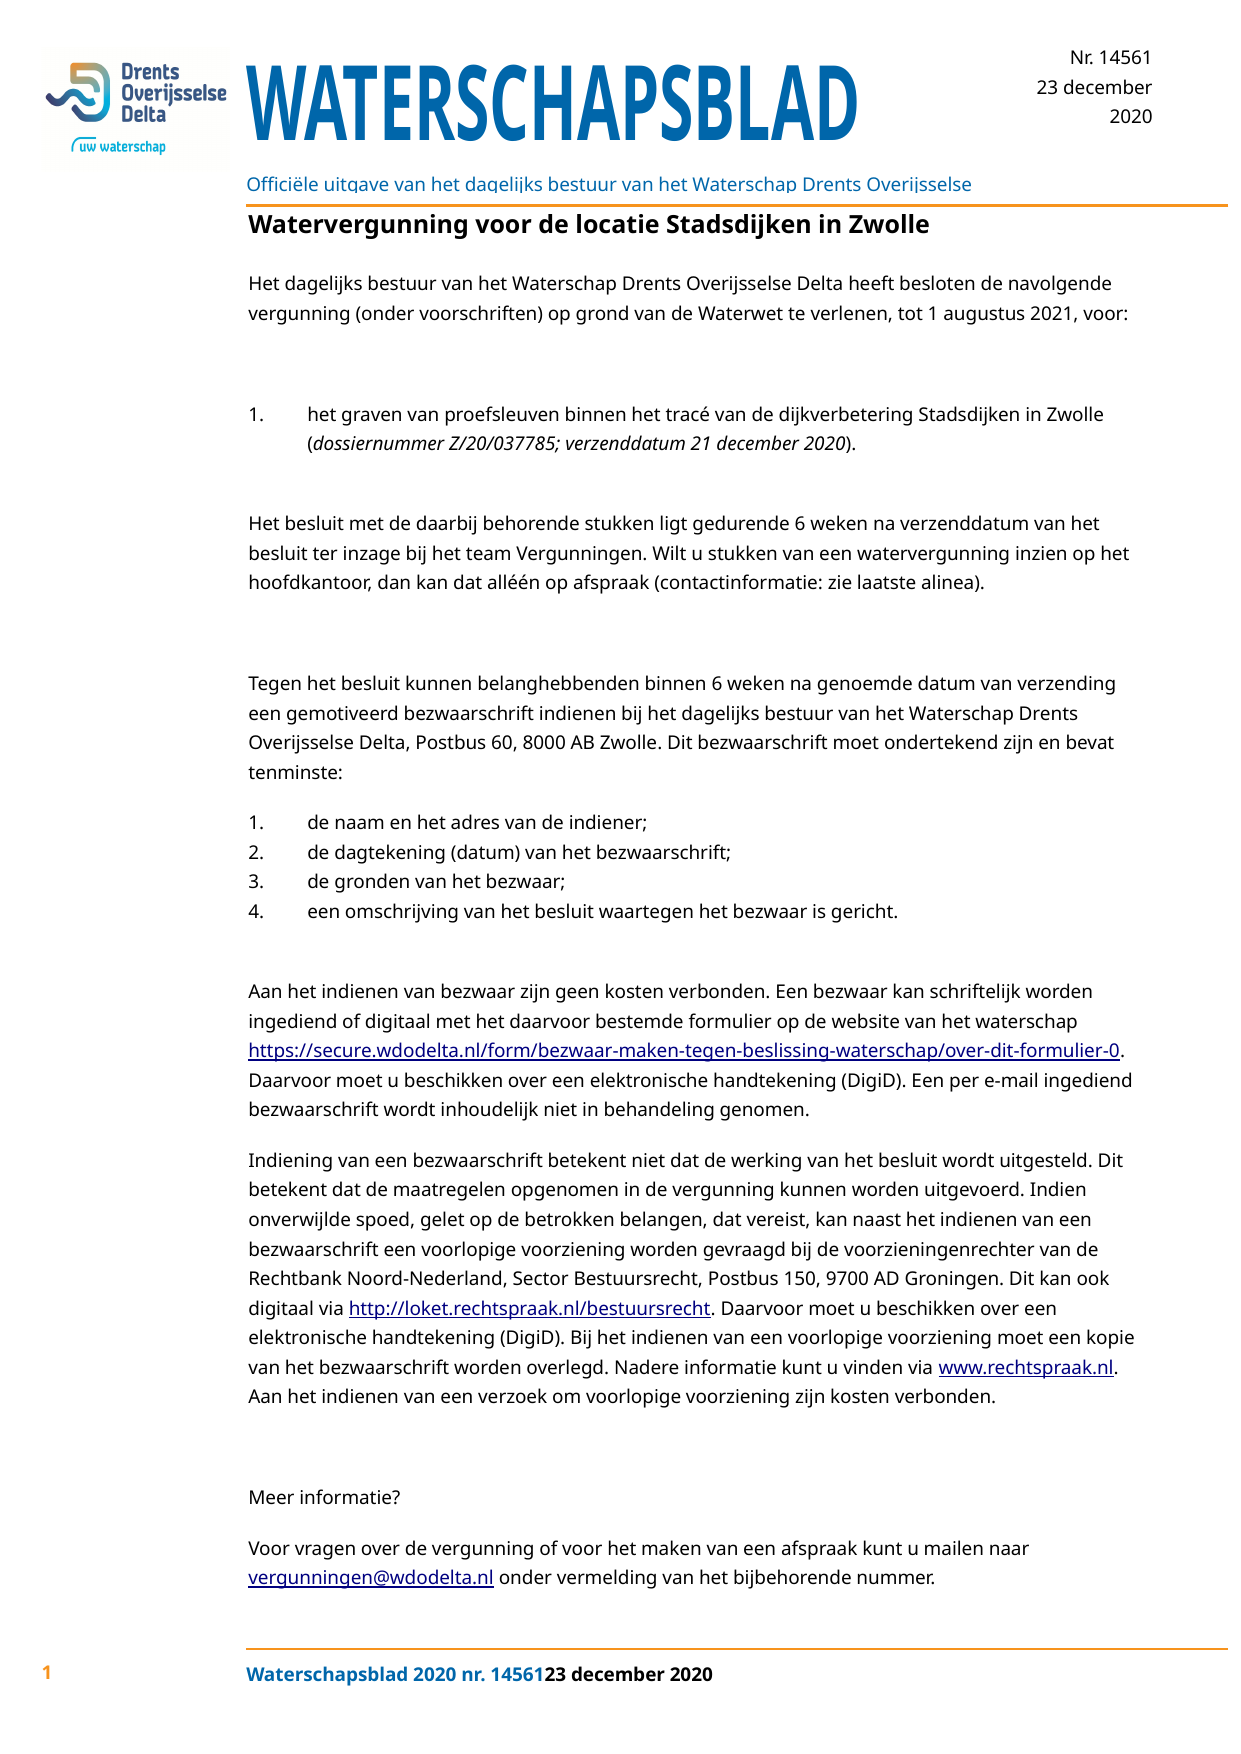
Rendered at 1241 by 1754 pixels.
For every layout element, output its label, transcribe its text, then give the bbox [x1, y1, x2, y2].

list de naam en het adres van de indiener; [248, 809, 1152, 835]
text Het besluit met de daarbij behorende stukken ligt gedurende 6 weken na verzenddatum van het besluit ter inzage bij het team Vergunningen. Wilt u stukken van een watervergunning inzien op het hoofdkantoor, dan kan dat alléén op afspraak (contactinformatie: zie laatste alinea). [248, 510, 1152, 595]
text Tegen het besluit kunnen belanghebbenden binnen 6 weken na genoemde datum van verzending een gemotiveerd bezwaarschrift indienen bij het dagelijks bestuur van het Waterschap Drents Overijsselse Delta, Postbus 60, 8000 AB Zwolle. Dit bezwaarschrift moet ondertekend zijn en bevat tenminste: [248, 670, 1152, 785]
list een omschrijving van het besluit waartegen het bezwaar is gericht. [248, 898, 1152, 924]
list het graven van proefsleuven binnen het tracé van de dijkverbetering Stadsdijken in Zwolle (dossiernummer Z/20/037785; verzenddatum 21 december 2020). [248, 401, 1152, 456]
text Aan het indienen van bezwaar zijn geen kosten verbonden. Een bezwaar kan schriftelijk worden ingediend of digitaal met het daarvoor bestemde formulier op de website van het waterschap https://secure.wdodelta.nl/form/bezwaar-maken-tegen-beslissing-waterschap/over-dit-formulier-0. Daarvoor moet u beschikken over een elektronische handtekening (DigiD). Een per e-mail ingediend bezwaarschrift wordt inhoudelijk niet in behandeling genomen. [248, 978, 1152, 1122]
list de gronden van het bezwaar; [248, 869, 1152, 894]
list de dagtekening (datum) van het bezwaarschrift; [248, 839, 1152, 865]
text Watervergunning voor de locatie Stadsdijken in Zwolle [248, 207, 1152, 241]
text Meer informatie? [248, 1484, 1152, 1510]
picture [41, 47, 231, 172]
text Indiening van een bezwaarschrift betekent niet dat de werking van het besluit wordt uitgesteld. Dit betekent dat de maatregelen opgenomen in de vergunning kunnen worden uitgevoerd. Indien onverwijlde spoed, gelet op de betrokken belangen, dat vereist, kan naast het indienen van een bezwaarschrift een voorlopige voorziening worden gevraagd bij de voorzieningenrechter van de Rechtbank Noord-Nederland, Sector Bestuursrecht, Postbus 150, 9700 AD Groningen. Dit kan ook digitaal via http://loket.rechtspraak.nl/bestuursrecht. Daarvoor moet u beschikken over een elektronische handtekening (DigiD). Bij het indienen van een voorlopige voorziening moet een kopie van het bezwaarschrift worden overlegd. Nadere informatie kunt u vinden via www.rechtspraak.nl. Aan het indienen van een verzoek om voorlopige voorziening zijn kosten verbonden. [248, 1147, 1152, 1409]
text Het dagelijks bestuur van het Waterschap Drents Overijsselse Delta heeft besloten de navolgende vergunning (onder voorschriften) op grond van de Waterwet te verlenen, tot 1 augustus 2021, voor: [248, 270, 1152, 326]
text Voor vragen over de vergunning of voor het maken van een afspraak kunt u mailen naar vergunningen@wdodelta.nl onder vermelding van het bijbehorende nummer. [248, 1535, 1152, 1590]
